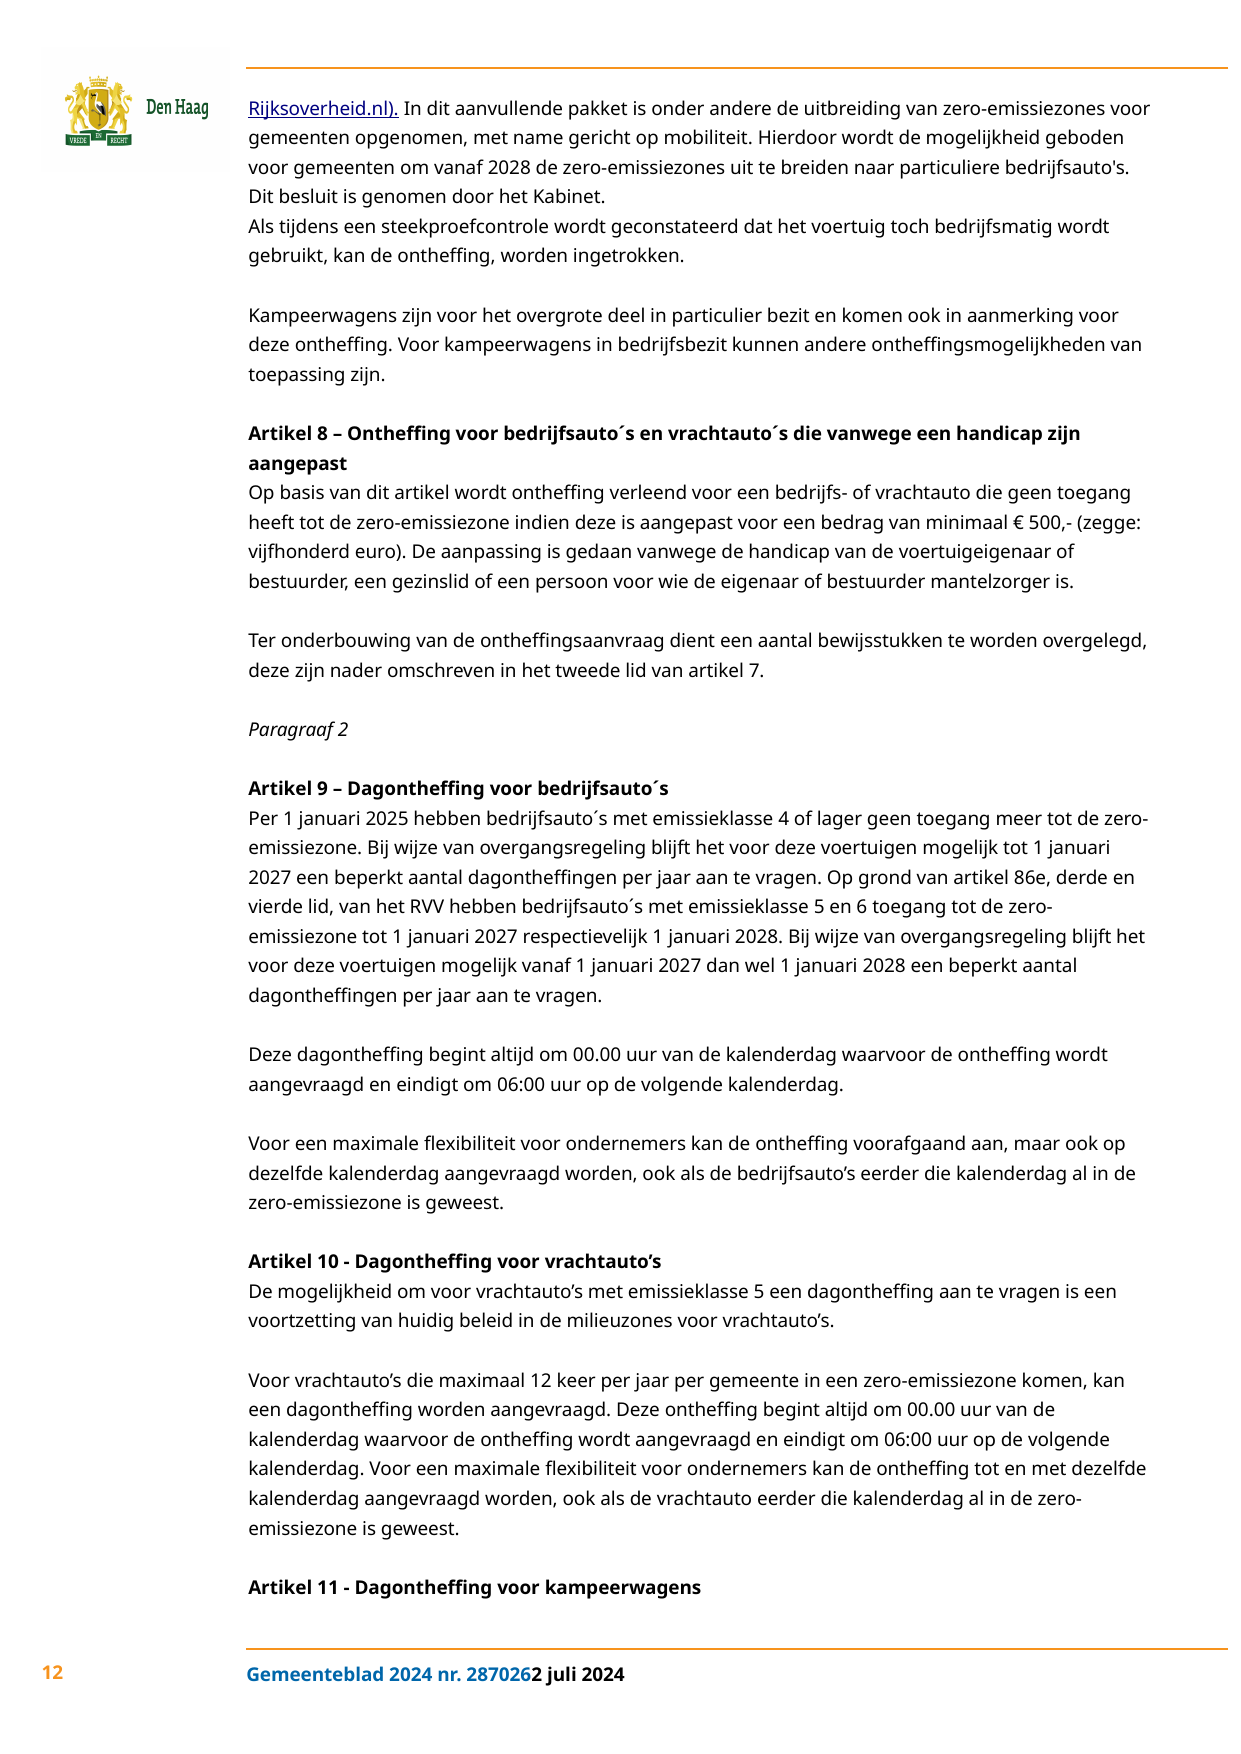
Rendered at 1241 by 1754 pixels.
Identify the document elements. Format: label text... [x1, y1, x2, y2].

text Per 1 januari 2025 hebben bedrijfsauto´s met emissieklasse 4 of lager geen toegang meer tot de zero-emissiezone. Bij wijze van overgangsregeling blijft het voor deze voertuigen mogelijk tot 1 januari 2027 een beperkt aantal dagontheffingen per jaar aan te vragen. Op grond van artikel 86e, derde en vierde lid, van het RVV hebben bedrijfsauto´s met emissieklasse 5 en 6 toegang tot de zero-emissiezone tot 1 januari 2027 respectievelijk 1 januari 2028. Bij wijze van overgangsregeling blijft het voor deze voertuigen mogelijk vanaf 1 januari 2027 dan wel 1 januari 2028 een beperkt aantal dagontheffingen per jaar aan te vragen. [248, 805, 1152, 1008]
text Artikel 10 - Dagontheffing voor vrachtauto’s [248, 1248, 1152, 1274]
text Als tijdens een steekproefcontrole wordt geconstateerd dat het voertuig toch bedrijfsmatig wordt gebruikt, kan de ontheffing, worden ingetrokken. [248, 213, 1152, 268]
text Paragraaf 2 [248, 716, 1152, 742]
text Rijksoverheid.nl). In dit aanvullende pakket is onder andere de uitbreiding van zero-emissiezones voor gemeenten opgenomen, met name gericht op mobiliteit. Hierdoor wordt de mogelijkheid geboden voor gemeenten om vanaf 2028 de zero-emissiezones uit te breiden naar particuliere bedrijfsauto's. Dit besluit is genomen door het Kabinet. [248, 95, 1152, 209]
text Kampeerwagens zijn voor het overgrote deel in particulier bezit en komen ook in aanmerking voor deze ontheffing. Voor kampeerwagens in bedrijfsbezit kunnen andere ontheffingsmogelijkheden van toepassing zijn. [248, 302, 1152, 387]
text De mogelijkheid om voor vrachtauto’s met emissieklasse 5 een dagontheffing aan te vragen is een voortzetting van huidig beleid in de milieuzones voor vrachtauto’s. [248, 1278, 1152, 1333]
text Voor vrachtauto’s die maximaal 12 keer per jaar per gemeente in een zero-emissiezone komen, kan een dagontheffing worden aangevraagd. Deze ontheffing begint altijd om 00.00 uur van de kalenderdag waarvoor de ontheffing wordt aangevraagd en eindigt om 06:00 uur op de volgende kalenderdag. Voor een maximale flexibiliteit voor ondernemers kan de ontheffing tot en met dezelfde kalenderdag aangevraagd worden, ook als de vrachtauto eerder die kalenderdag al in de zero-emissiezone is geweest. [248, 1367, 1152, 1541]
picture [41, 47, 231, 172]
text Op basis van dit artikel wordt ontheffing verleend voor een bedrijfs- of vrachtauto die geen toegang heeft tot de zero-emissiezone indien deze is aangepast voor een bedrag van minimaal € 500,- (zegge: vijfhonderd euro). De aanpassing is gedaan vanwege de handicap van de voertuigeigenaar of bestuurder, een gezinslid of een persoon voor wie de eigenaar of bestuurder mantelzorger is. [248, 479, 1152, 594]
text Artikel 11 - Dagontheffing voor kampeerwagens [248, 1574, 1152, 1600]
text Voor een maximale flexibiliteit voor ondernemers kan de ontheffing voorafgaand aan, maar ook op dezelfde kalenderdag aangevraagd worden, ook als de bedrijfsauto’s eerder die kalenderdag al in de zero-emissiezone is geweest. [248, 1130, 1152, 1215]
text Artikel 8 – Ontheffing voor bedrijfsauto´s en vrachtauto´s die vanwege een handicap zijn aangepast [248, 420, 1152, 476]
text Deze dagontheffing begint altijd om 00.00 uur van de kalenderdag waarvoor de ontheffing wordt aangevraagd en eindigt om 06:00 uur op de volgende kalenderdag. [248, 1041, 1152, 1097]
text Artikel 9 – Dagontheffing voor bedrijfsauto´s [248, 775, 1152, 801]
text Ter onderbouwing van de ontheffingsaanvraag dient een aantal bewijsstukken te worden overgelegd, deze zijn nader omschreven in het tweede lid van artikel 7. [248, 627, 1152, 683]
